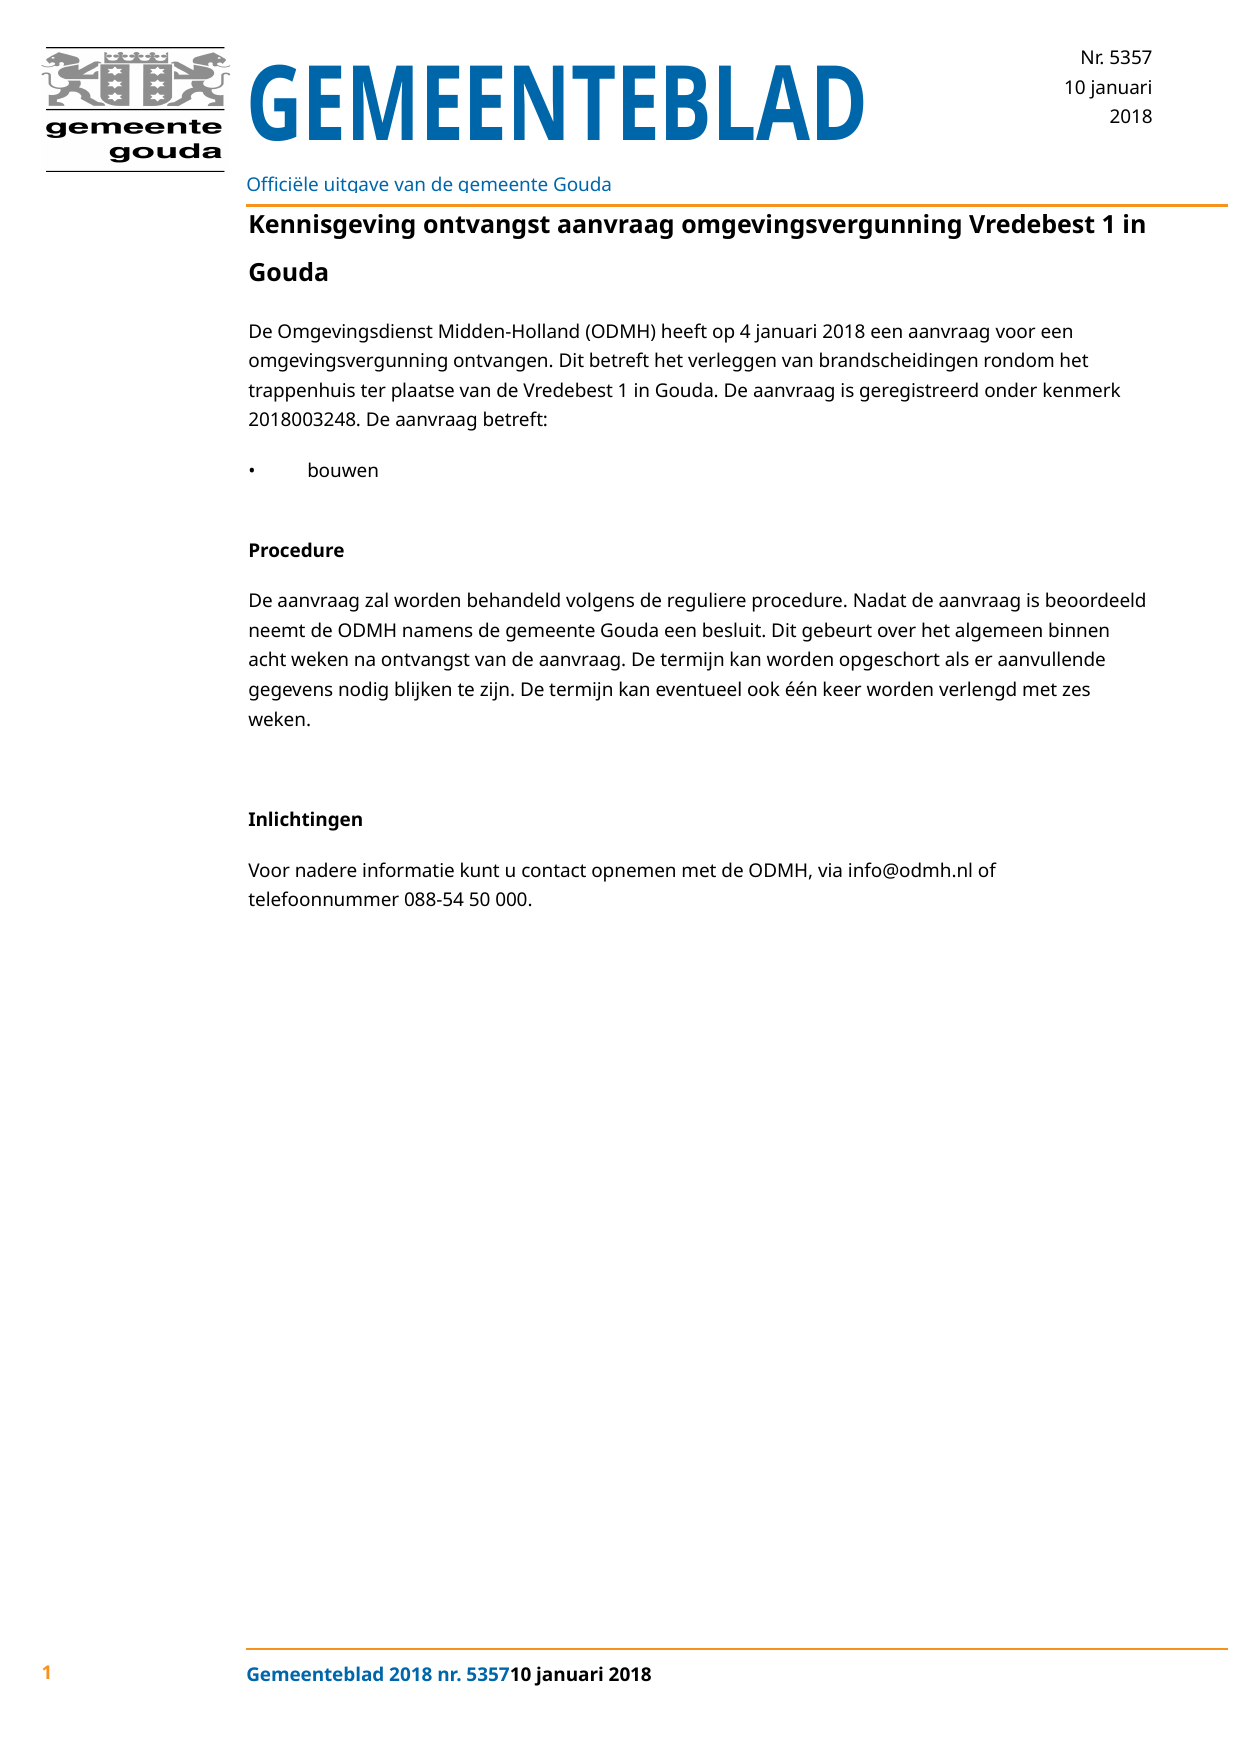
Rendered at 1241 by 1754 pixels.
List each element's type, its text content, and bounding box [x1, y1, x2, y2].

list bouwen [248, 457, 1152, 483]
text Procedure [248, 537, 1152, 563]
text De aanvraag zal worden behandeld volgens de reguliere procedure. Nadat de aanvraag is beoordeeld neemt de ODMH namens de gemeente Gouda een besluit. Dit gebeurt over het algemeen binnen acht weken na ontvangst van de aanvraag. De termijn kan worden opgeschort als er aanvullende gegevens nodig blijken te zijn. De termijn kan eventueel ook één keer worden verlengd met zes weken. [248, 587, 1152, 732]
picture [41, 47, 231, 172]
text Kennisgeving ontvangst aanvraag omgevingsvergunning Vredebest 1 in Gouda [248, 207, 1152, 288]
text De Omgevingsdienst Midden-Holland (ODMH) heeft op 4 januari 2018 een aanvraag voor een omgevingsvergunning ontvangen. Dit betreft het verleggen van brandscheidingen rondom het trappenhuis ter plaatse van de Vredebest 1 in Gouda. De aanvraag is geregistreerd onder kenmerk 2018003248. De aanvraag betreft: [248, 318, 1152, 432]
text Inlichtingen [248, 807, 1152, 832]
text Voor nadere informatie kunt u contact opnemen met de ODMH, via info@odmh.nl of telefoonnummer 088-54 50 000. [248, 857, 1152, 912]
